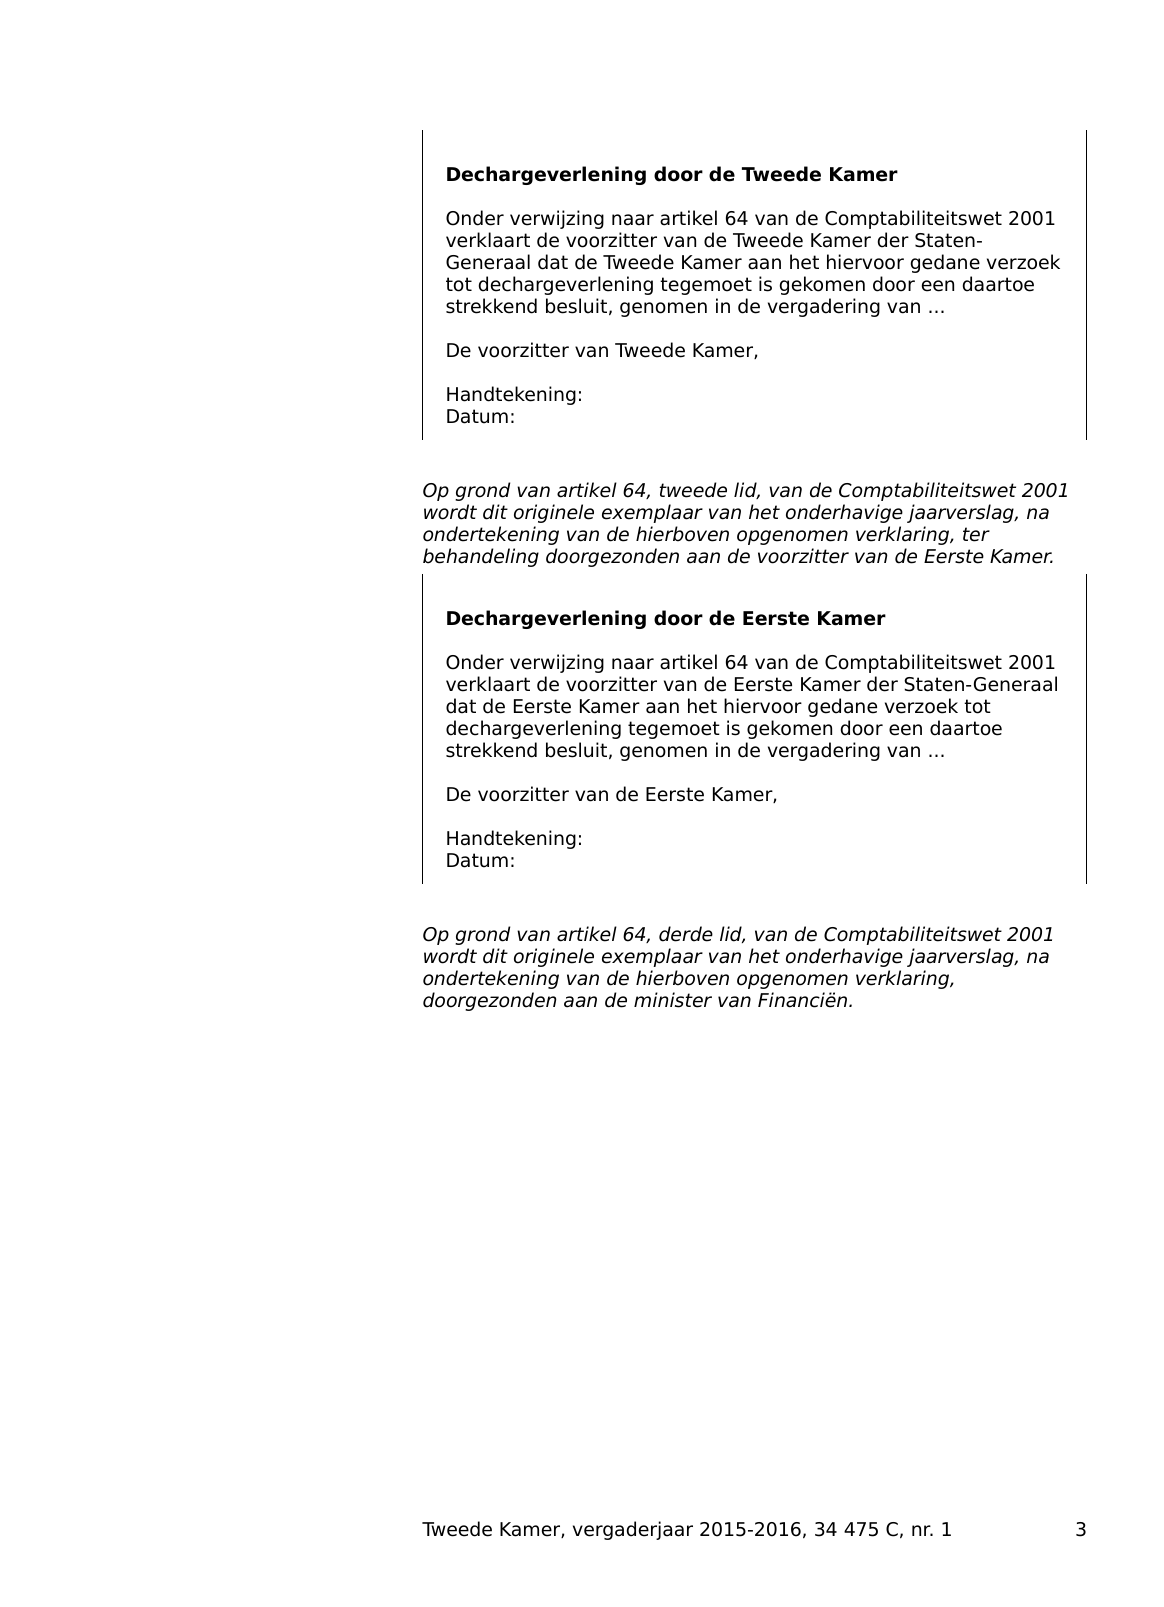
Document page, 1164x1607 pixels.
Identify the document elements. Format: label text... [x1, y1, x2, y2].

text Op grond van artikel 64, derde lid, van de Comptabiliteitswet 2001 wordt dit originele exemplaar van het onderhavige jaarverslag, na ondertekening van de hierboven opgenomen verklaring, doorgezonden aan de minister van Financiën. [422, 924, 1087, 1012]
text Op grond van artikel 64, tweede lid, van de Comptabiliteitswet 2001 wordt dit originele exemplaar van het onderhavige jaarverslag, na ondertekening van de hierboven opgenomen verklaring, ter behandeling doorgezonden aan de voorzitter van de Eerste Kamer. [422, 480, 1087, 568]
table_header Dechargeverlening door de Eerste Kamer Onder verwijzing naar artikel 64 van de Comptabiliteitswet 2001 verklaart de voorzitter van de Eerste Kamer der Staten-Generaal dat de Eerste Kamer aan het hiervoor gedane verzoek tot dechargeverlening tegemoet is gekomen door een daartoe strekkend besluit, genomen in de vergadering van ... De voorzitter van de Eerste Kamer, Handtekening: Datum: [423, 574, 1086, 884]
table_header Dechargeverlening door de Tweede Kamer Onder verwijzing naar artikel 64 van de Comptabiliteitswet 2001 verklaart de voorzitter van de Tweede Kamer der Staten-Generaal dat de Tweede Kamer aan het hiervoor gedane verzoek tot dechargeverlening tegemoet is gekomen door een daartoe strekkend besluit, genomen in de vergadering van ... De voorzitter van Tweede Kamer, Handtekening: Datum: [423, 130, 1086, 440]
